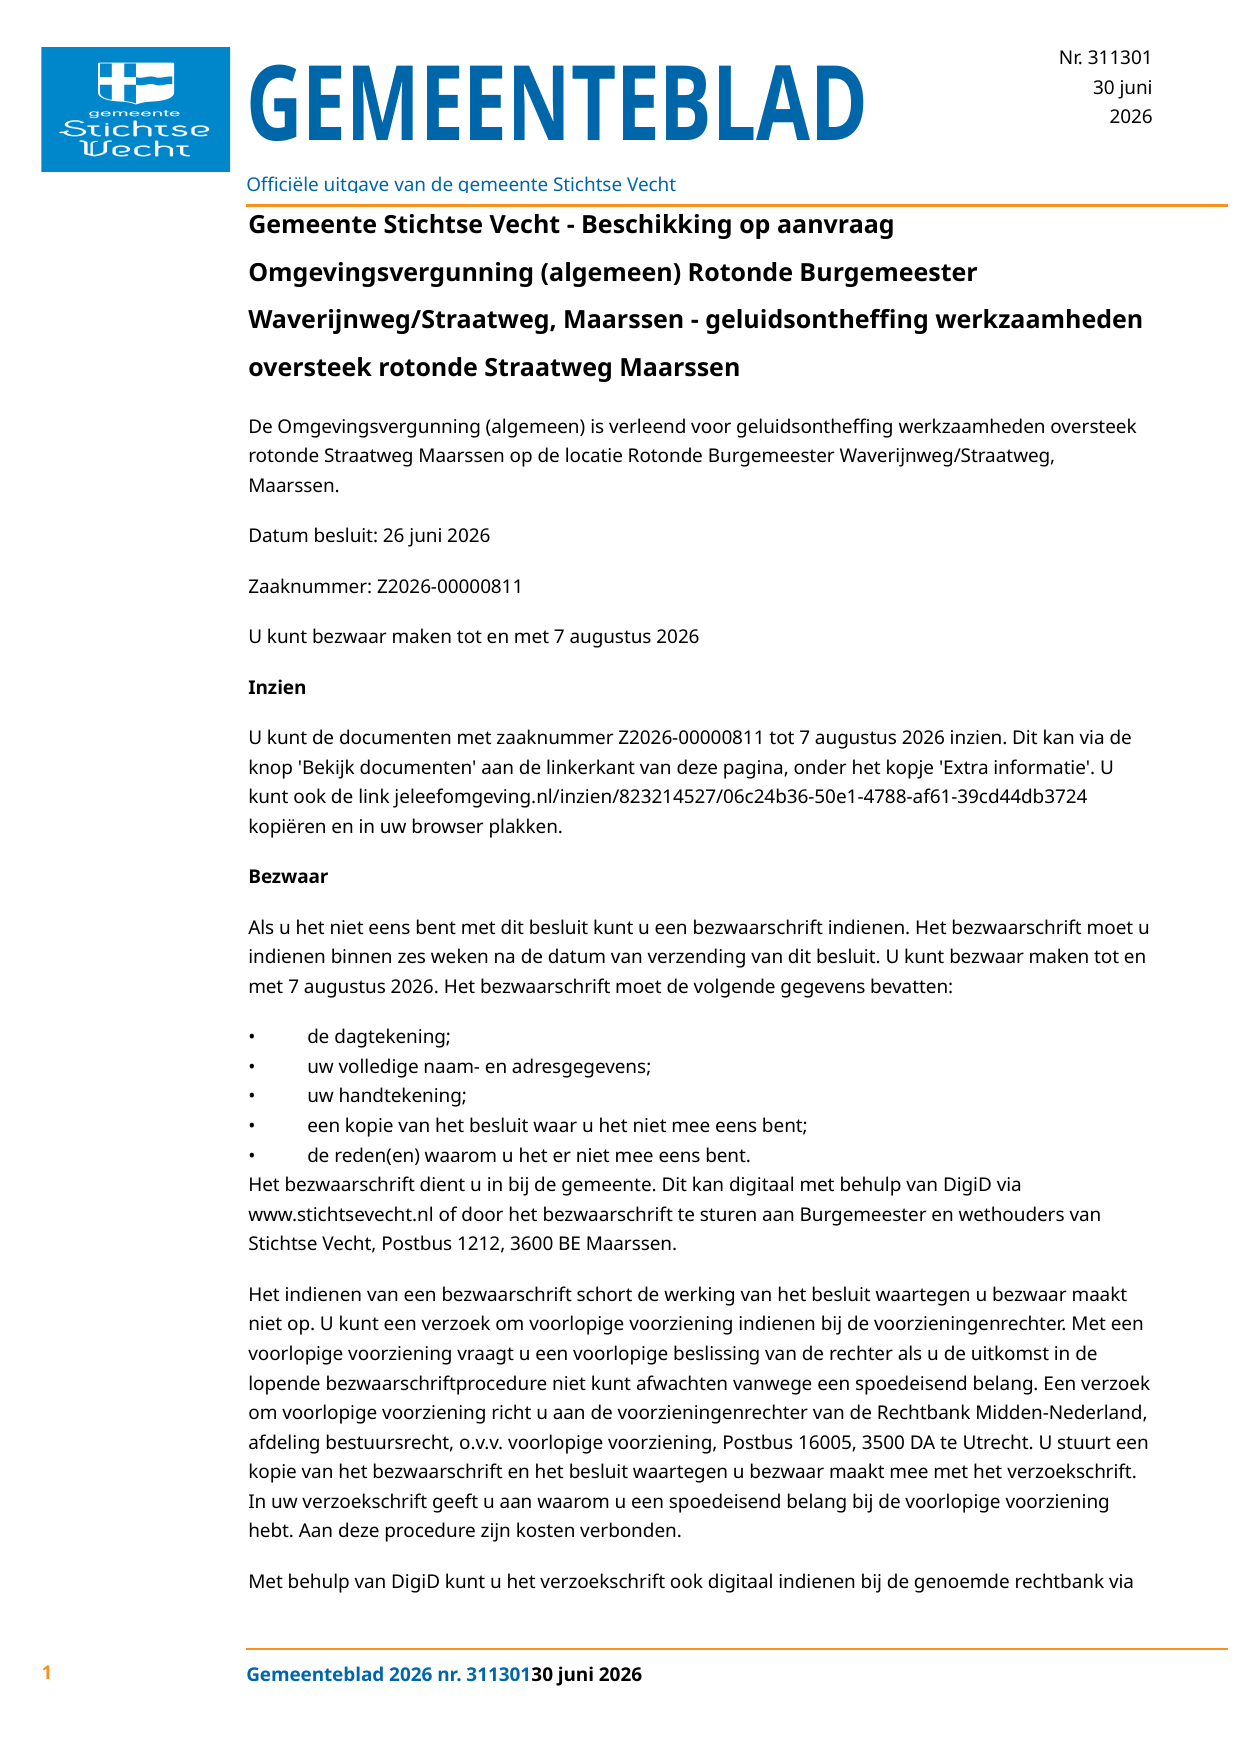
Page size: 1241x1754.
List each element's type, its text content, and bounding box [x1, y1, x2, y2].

text Bezwaar [248, 863, 1152, 889]
text U kunt de documenten met zaaknummer Z2026-00000811 tot 7 augustus 2026 inzien. Dit kan via de knop 'Bekijk documenten' aan de linkerkant van deze pagina, onder het kopje 'Extra informatie'. U kunt ook de link jeleefomgeving.nl/inzien/823214527/06c24b36-50e1-4788-af61-39cd44db3724 kopiëren en in uw browser plakken. [248, 724, 1152, 839]
list de reden(en) waarom u het er niet mee eens bent. [248, 1142, 1152, 1168]
list uw volledige naam- en adresgegevens; [248, 1053, 1152, 1079]
text Inzien [248, 674, 1152, 700]
text Zaaknummer: Z2026-00000811 [248, 573, 1152, 599]
text Datum besluit: 26 juni 2026 [248, 523, 1152, 548]
picture [99, 63, 135, 101]
text Gemeente Stichtse Vecht - Beschikking op aanvraag Omgevingsvergunning (algemeen) Rotonde Burgemeester Waverijnweg/Straatweg, Maarssen - geluidsontheffing werkzaamheden oversteek rotonde Straatweg Maarssen [248, 207, 1152, 384]
text Het bezwaarschrift dient u in bij de gemeente. Dit kan digitaal met behulp van DigiD via www.stichtsevecht.nl of door het bezwaarschrift te sturen aan Burgemeester en wethouders van Stichtse Vecht, Postbus 1212, 3600 BE Maarssen. [248, 1171, 1152, 1256]
text Als u het niet eens bent met dit besluit kunt u een bezwaarschrift indienen. Het bezwaarschrift moet u indienen binnen zes weken na de datum van verzending van dit besluit. U kunt bezwaar maken tot en met 7 augustus 2026. Het bezwaarschrift moet de volgende gegevens bevatten: [248, 914, 1152, 999]
text U kunt bezwaar maken tot en met 7 augustus 2026 [248, 623, 1152, 649]
text De Omgevingsvergunning (algemeen) is verleend voor geluidsontheffing werkzaamheden oversteek rotonde Straatweg Maarssen op de locatie Rotonde Burgemeester Waverijnweg/Straatweg, Maarssen. [248, 413, 1152, 498]
picture [137, 63, 174, 103]
list een kopie van het besluit waar u het niet mee eens bent; [248, 1112, 1152, 1138]
text Met behulp van DigiD kunt u het verzoekschrift ook digitaal indienen bij de genoemde rechtbank via [248, 1568, 1152, 1594]
text Het indienen van een bezwaarschrift schort de werking van het besluit waartegen u bezwaar maakt niet op. U kunt een verzoek om voorlopige voorziening indienen bij de voorzieningenrechter. Met een voorlopige voorziening vraagt u een voorlopige beslissing van de rechter als u de uitkomst in de lopende bezwaarschriftprocedure niet kunt afwachten vanwege een spoedeisend belang. Een verzoek om voorlopige voorziening richt u aan de voorzieningenrechter van de Rechtbank Midden-Nederland, afdeling bestuursrecht, o.v.v. voorlopige voorziening, Postbus 16005, 3500 DA te Utrecht. U stuurt een kopie van het bezwaarschrift en het besluit waartegen u bezwaar maakt mee met het verzoekschrift. In uw verzoekschrift geeft u aan waarom u een spoedeisend belang bij de voorlopige voorziening hebt. Aan deze procedure zijn kosten verbonden. [248, 1281, 1152, 1543]
list uw handtekening; [248, 1083, 1152, 1108]
list de dagtekening; [248, 1023, 1152, 1049]
